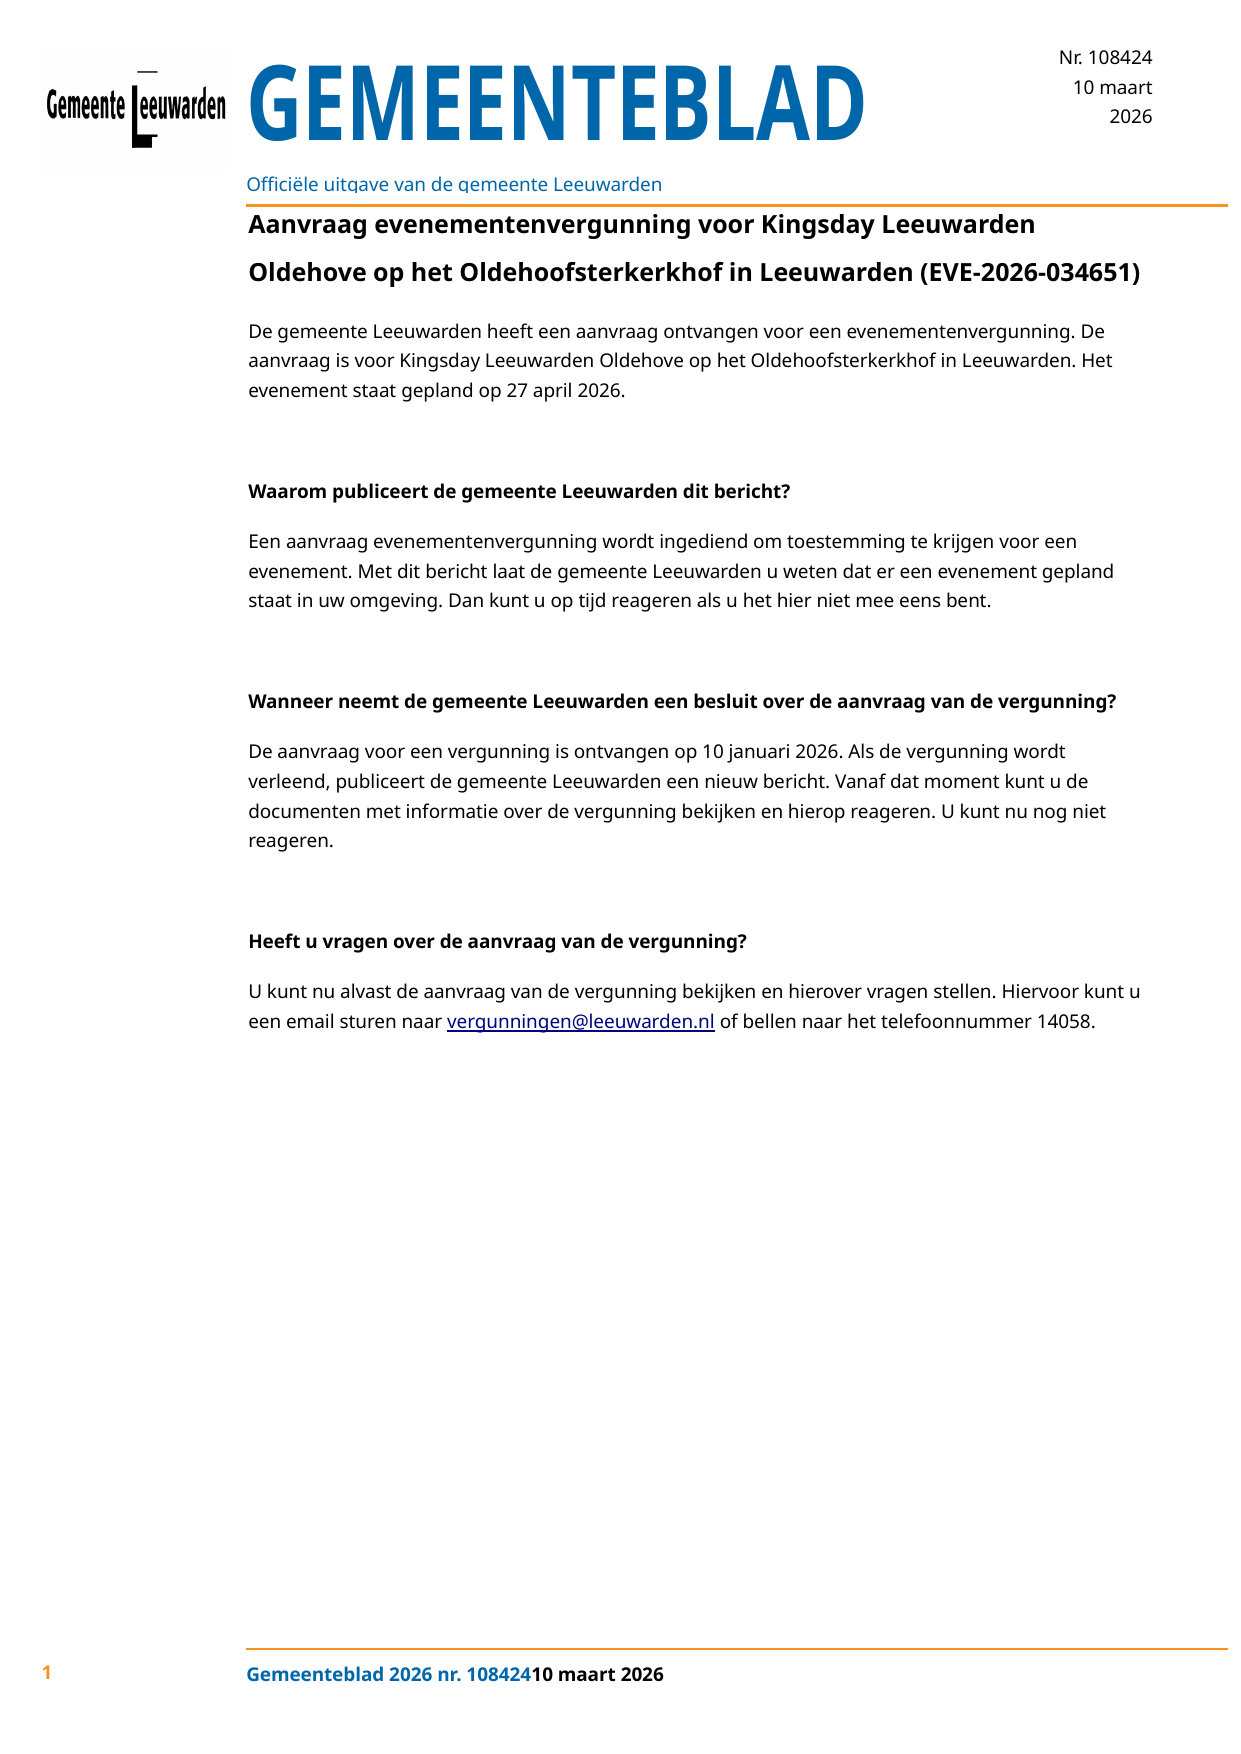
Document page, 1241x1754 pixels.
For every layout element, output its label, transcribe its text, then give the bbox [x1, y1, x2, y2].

picture [41, 47, 231, 172]
text Een aanvraag evenementenvergunning wordt ingediend om toestemming te krijgen voor een evenement. Met dit bericht laat de gemeente Leeuwarden u weten dat er een evenement gepland staat in uw omgeving. Dan kunt u op tijd reageren als u het hier niet mee eens bent. [248, 528, 1152, 613]
text De gemeente Leeuwarden heeft een aanvraag ontvangen voor een evenementenvergunning. De aanvraag is voor Kingsday Leeuwarden Oldehove op het Oldehoofsterkerkhof in Leeuwarden. Het evenement staat gepland op 27 april 2026. [248, 318, 1152, 403]
text Heeft u vragen over de aanvraag van de vergunning? [248, 928, 1152, 954]
text De aanvraag voor een vergunning is ontvangen op 10 januari 2026. Als de vergunning wordt verleend, publiceert de gemeente Leeuwarden een nieuw bericht. Vanaf dat moment kunt u de documenten met informatie over de vergunning bekijken en hierop reageren. U kunt nu nog niet reageren. [248, 739, 1152, 853]
text Wanneer neemt de gemeente Leeuwarden een besluit over de aanvraag van de vergunning? [248, 688, 1152, 714]
text U kunt nu alvast de aanvraag van de vergunning bekijken en hierover vragen stellen. Hiervoor kunt u een email sturen naar vergunningen@leeuwarden.nl of bellen naar het telefoonnummer 14058. [248, 979, 1152, 1034]
text Waarom publiceert de gemeente Leeuwarden dit bericht? [248, 478, 1152, 504]
text Aanvraag evenementenvergunning voor Kingsday Leeuwarden Oldehove op het Oldehoofsterkerkhof in Leeuwarden (EVE-2026-034651) [248, 207, 1152, 288]
